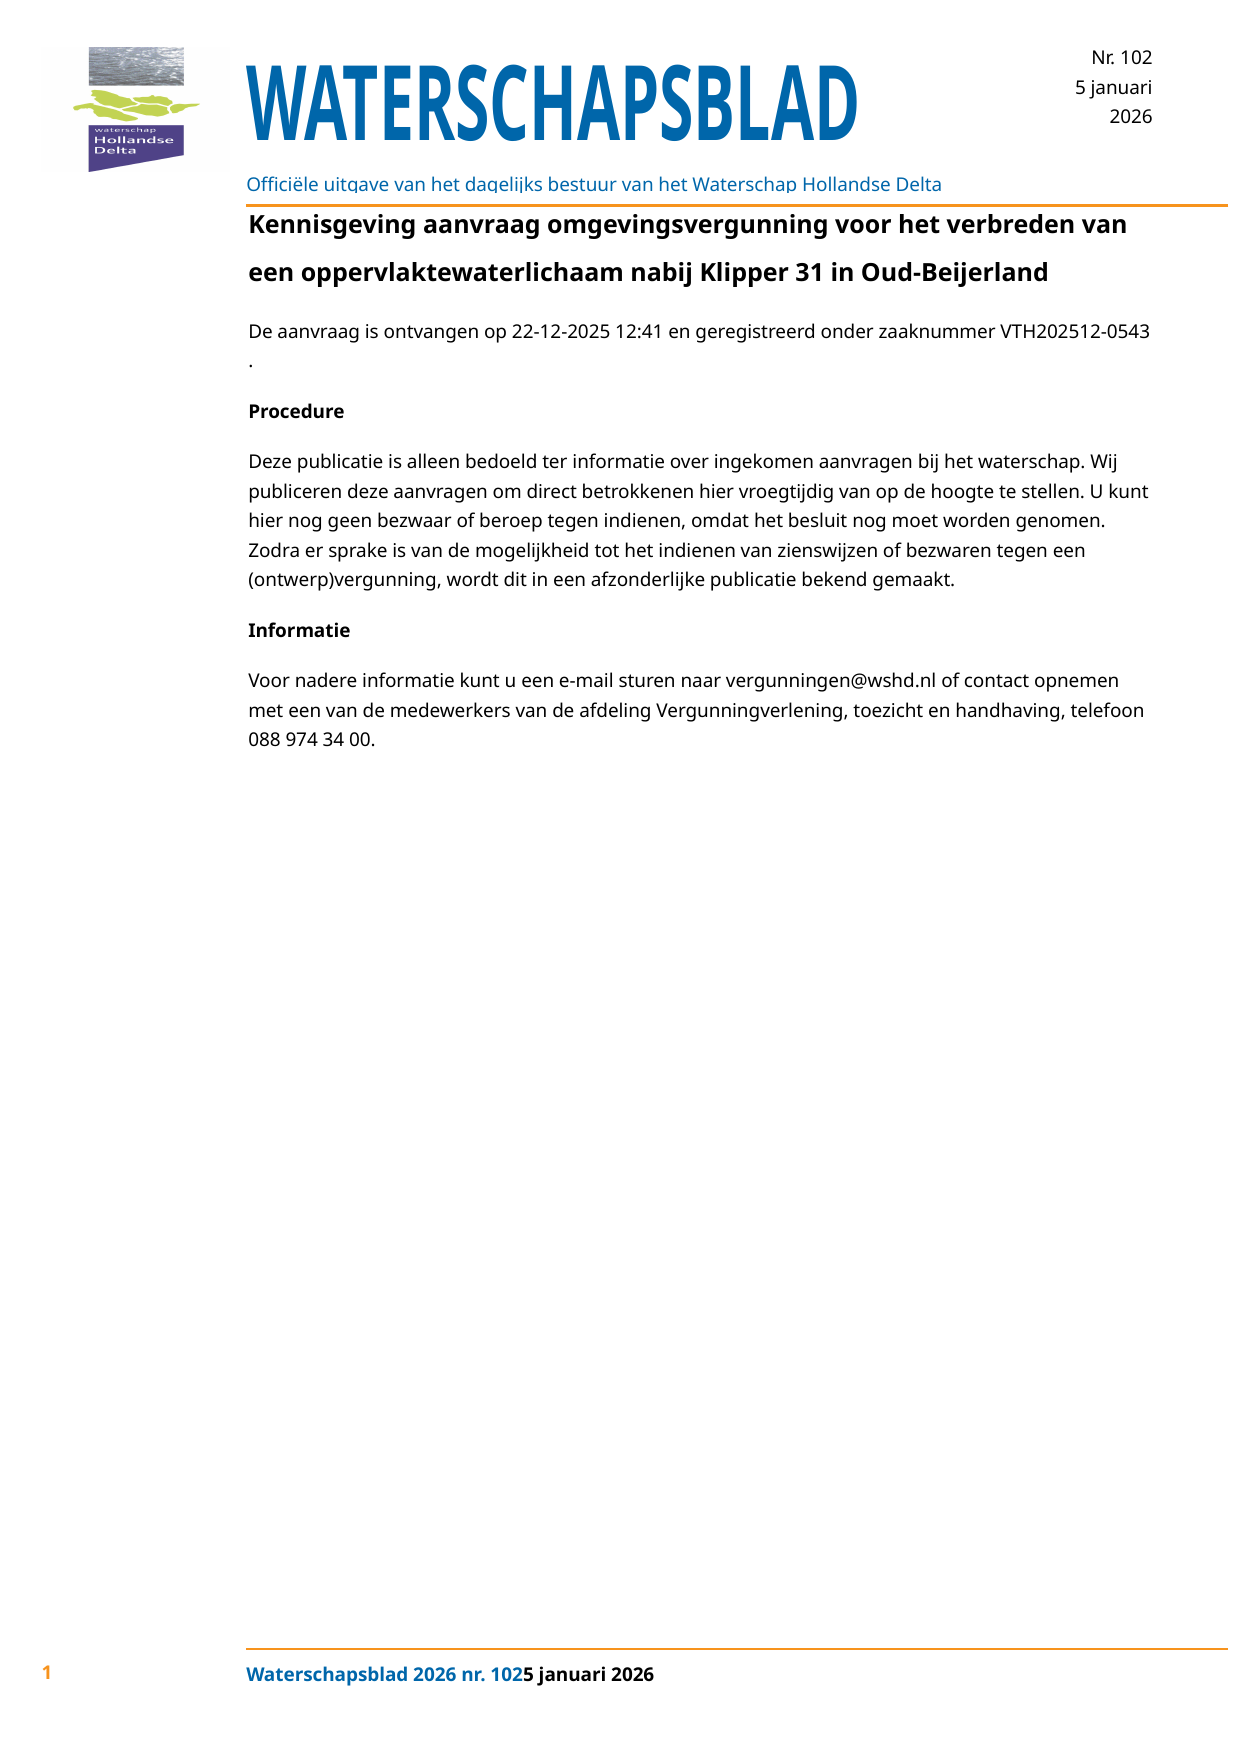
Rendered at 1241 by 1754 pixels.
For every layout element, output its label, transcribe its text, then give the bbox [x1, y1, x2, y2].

text Voor nadere informatie kunt u een e-mail sturen naar vergunningen@wshd.nl of contact opnemen met een van de medewerkers van de afdeling Vergunningverlening, toezicht en handhaving, telefoon 088 974 34 00. [248, 667, 1152, 752]
text Informatie [248, 617, 1152, 643]
text De aanvraag is ontvangen op 22-12-2025 12:41 en geregistreerd onder zaaknummer VTH202512-0543 . [248, 318, 1152, 373]
picture [41, 47, 231, 172]
text Procedure [248, 398, 1152, 424]
text Kennisgeving aanvraag omgevingsvergunning voor het verbreden van een oppervlaktewaterlichaam nabij Klipper 31 in Oud-Beijerland [248, 207, 1152, 288]
text Deze publicatie is alleen bedoeld ter informatie over ingekomen aanvragen bij het waterschap. Wij publiceren deze aanvragen om direct betrokkenen hier vroegtijdig van op de hoogte te stellen. U kunt hier nog geen bezwaar of beroep tegen indienen, omdat het besluit nog moet worden genomen. Zodra er sprake is van de mogelijkheid tot het indienen van zienswijzen of bezwaren tegen een (ontwerp)vergunning, wordt dit in een afzonderlijke publicatie bekend gemaakt. [248, 448, 1152, 592]
